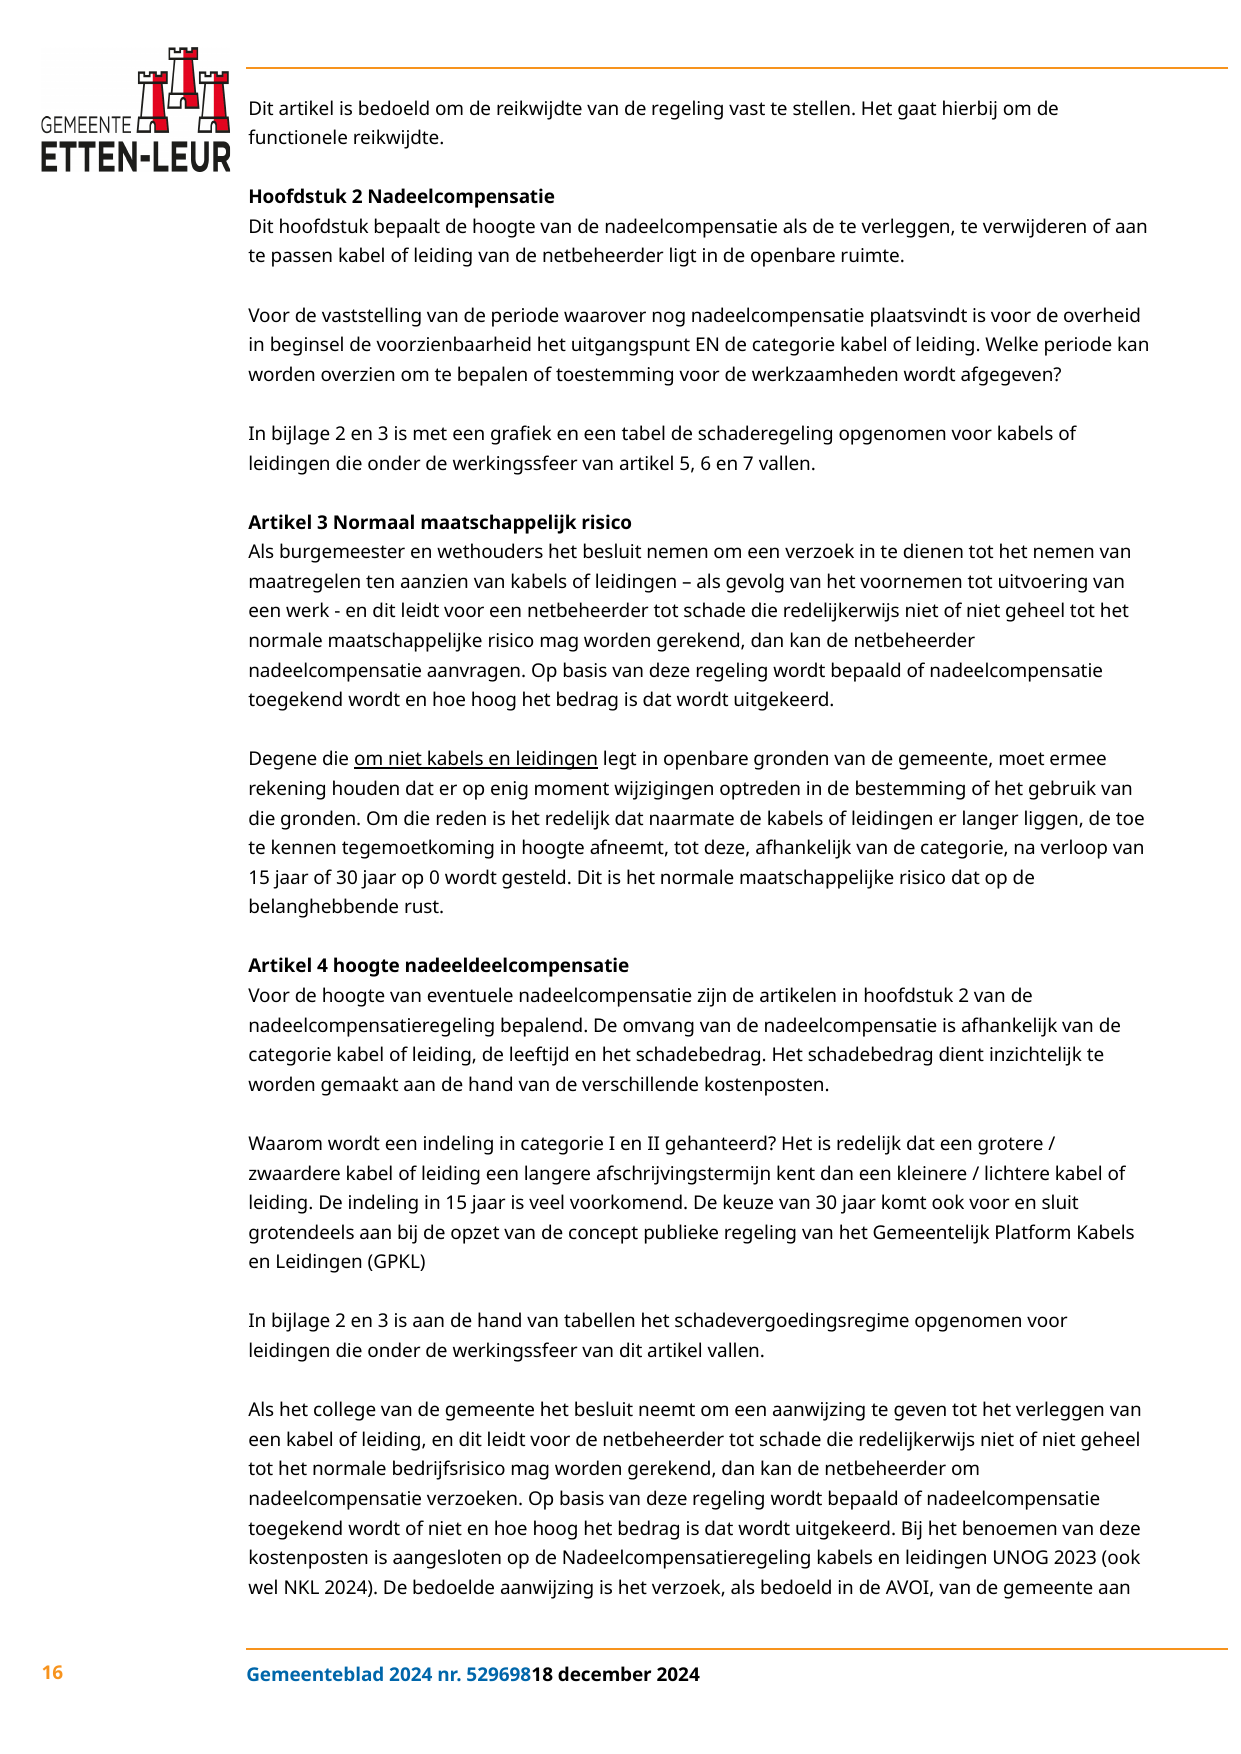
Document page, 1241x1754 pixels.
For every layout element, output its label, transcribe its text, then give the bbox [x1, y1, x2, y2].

text Artikel 3 Normaal maatschappelijk risico [248, 509, 1152, 535]
text Degene die om niet kabels en leidingen legt in openbare gronden van de gemeente, moet ermee rekening houden dat er op enig moment wijzigingen optreden in de bestemming of het gebruik van die gronden. Om die reden is het redelijk dat naarmate de kabels of leidingen er langer liggen, de toe te kennen tegemoetkoming in hoogte afneemt, tot deze, afhankelijk van de categorie, na verloop van 15 jaar of 30 jaar op 0 wordt gesteld. Dit is het normale maatschappelijke risico dat op de belanghebbende rust. [248, 746, 1152, 919]
text Dit hoofdstuk bepaalt de hoogte van de nadeelcompensatie als de te verleggen, te verwijderen of aan te passen kabel of leiding van de netbeheerder ligt in de openbare ruimte. [248, 213, 1152, 268]
text Voor de vaststelling van de periode waarover nog nadeelcompensatie plaatsvindt is voor de overheid in beginsel de voorzienbaarheid het uitgangspunt EN de categorie kabel of leiding. Welke periode kan worden overzien om te bepalen of toestemming voor de werkzaamheden wordt afgegeven? [248, 302, 1152, 387]
text Als burgemeester en wethouders het besluit nemen om een verzoek in te dienen tot het nemen van maatregelen ten aanzien van kabels of leidingen – als gevolg van het voornemen tot uitvoering van een werk - en dit leidt voor een netbeheerder tot schade die redelijkerwijs niet of niet geheel tot het normale maatschappelijke risico mag worden gerekend, dan kan de netbeheerder nadeelcompensatie aanvragen. Op basis van deze regeling wordt bepaald of nadeelcompensatie toegekend wordt en hoe hoog het bedrag is dat wordt uitgekeerd. [248, 538, 1152, 712]
text Artikel 4 hoogte nadeeldeelcompensatie [248, 953, 1152, 978]
text Hoofdstuk 2 Nadeelcompensatie [248, 183, 1152, 209]
text Voor de hoogte van eventuele nadeelcompensatie zijn de artikelen in hoofdstuk 2 van de nadeelcompensatieregeling bepalend. De omvang van de nadeelcompensatie is afhankelijk van de categorie kabel of leiding, de leeftijd en het schadebedrag. Het schadebedrag dient inzichtelijk te worden gemaakt aan de hand van de verschillende kostenposten. [248, 982, 1152, 1097]
text In bijlage 2 en 3 is aan de hand van tabellen het schadevergoedingsregime opgenomen voor leidingen die onder de werkingssfeer van dit artikel vallen. [248, 1308, 1152, 1363]
text In bijlage 2 en 3 is met een grafiek en een tabel de schaderegeling opgenomen voor kabels of leidingen die onder de werkingssfeer van artikel 5, 6 en 7 vallen. [248, 420, 1152, 476]
text Waarom wordt een indeling in categorie I en II gehanteerd? Het is redelijk dat een grotere / zwaardere kabel of leiding een langere afschrijvingstermijn kent dan een kleinere / lichtere kabel of leiding. De indeling in 15 jaar is veel voorkomend. De keuze van 30 jaar komt ook voor en sluit grotendeels aan bij de opzet van de concept publieke regeling van het Gemeentelijk Platform Kabels en Leidingen (GPKL) [248, 1130, 1152, 1274]
text Als het college van de gemeente het besluit neemt om een aanwijzing te geven tot het verleggen van een kabel of leiding, en dit leidt voor de netbeheerder tot schade die redelijkerwijs niet of niet geheel tot het normale bedrijfsrisico mag worden gerekend, dan kan de netbeheerder om nadeelcompensatie verzoeken. Op basis van deze regeling wordt bepaald of nadeelcompensatie toegekend wordt of niet en hoe hoog het bedrag is dat wordt uitgekeerd. Bij het benoemen van deze kostenposten is aangesloten op de Nadeelcompensatieregeling kabels en leidingen UNOG 2023 (ook wel NKL 2024). De bedoelde aanwijzing is het verzoek, als bedoeld in de AVOI, van de gemeente aan [248, 1396, 1152, 1600]
text Dit artikel is bedoeld om de reikwijdte van de regeling vast te stellen. Het gaat hierbij om de functionele reikwijdte. [248, 95, 1152, 150]
picture [41, 47, 231, 172]
